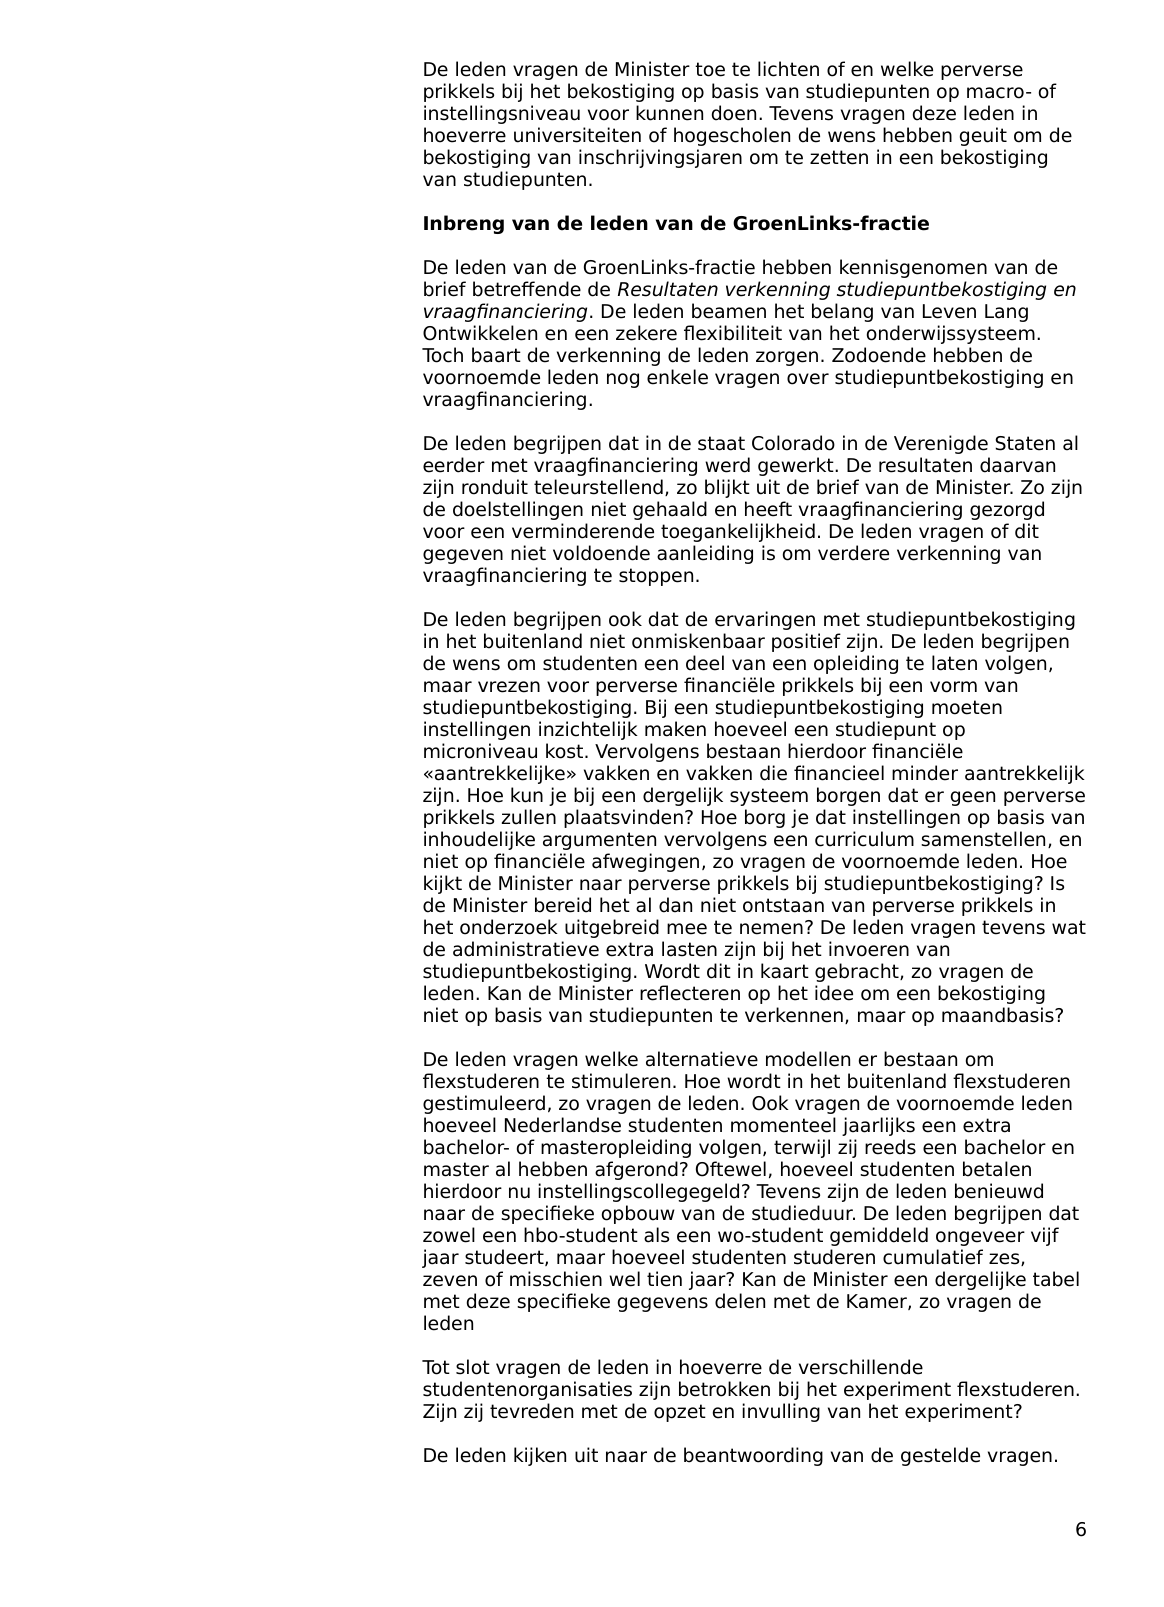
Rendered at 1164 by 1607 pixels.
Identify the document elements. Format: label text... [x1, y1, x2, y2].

text De leden van de GroenLinks-fractie hebben kennisgenomen van de brief betreffende de Resultaten verkenning studiepuntbekostiging en vraagfinanciering. De leden beamen het belang van Leven Lang Ontwikkelen en een zekere flexibiliteit van het onderwijssysteem. Toch baart de verkenning de leden zorgen. Zodoende hebben de voornoemde leden nog enkele vragen over studiepuntbekostiging en vraagfinanciering. [422, 257, 1087, 411]
subtitle Inbreng van de leden van de GroenLinks-fractie [422, 213, 1087, 235]
text Tot slot vragen de leden in hoeverre de verschillende studentenorganisaties zijn betrokken bij het experiment flexstuderen. Zijn zij tevreden met de opzet en invulling van het experiment? [422, 1357, 1087, 1423]
text De leden kijken uit naar de beantwoording van de gestelde vragen. [422, 1445, 1087, 1467]
text De leden vragen de Minister toe te lichten of en welke perverse prikkels bij het bekostiging op basis van studiepunten op macro- of instellingsniveau voor kunnen doen. Tevens vragen deze leden in hoeverre universiteiten of hogescholen de wens hebben geuit om de bekostiging van inschrijvingsjaren om te zetten in een bekostiging van studiepunten. [422, 59, 1087, 191]
text De leden begrijpen dat in de staat Colorado in de Verenigde Staten al eerder met vraagfinanciering werd gewerkt. De resultaten daarvan zijn ronduit teleurstellend, zo blijkt uit de brief van de Minister. Zo zijn de doelstellingen niet gehaald en heeft vraagfinanciering gezorgd voor een verminderende toegankelijkheid. De leden vragen of dit gegeven niet voldoende aanleiding is om verdere verkenning van vraagfinanciering te stoppen. [422, 433, 1087, 587]
text De leden vragen welke alternatieve modellen er bestaan om flexstuderen te stimuleren. Hoe wordt in het buitenland flexstuderen gestimuleerd, zo vragen de leden. Ook vragen de voornoemde leden hoeveel Nederlandse studenten momenteel jaarlijks een extra bachelor- of masteropleiding volgen, terwijl zij reeds een bachelor en master al hebben afgerond? Oftewel, hoeveel studenten betalen hierdoor nu instellingscollegegeld? Tevens zijn de leden benieuwd naar de specifieke opbouw van de studieduur. De leden begrijpen dat zowel een hbo-student als een wo-student gemiddeld ongeveer vijf jaar studeert, maar hoeveel studenten studeren cumulatief zes, zeven of misschien wel tien jaar? Kan de Minister een dergelijke tabel met deze specifieke gegevens delen met de Kamer, zo vragen de leden [422, 1049, 1087, 1335]
text De leden begrijpen ook dat de ervaringen met studiepuntbekostiging in het buitenland niet onmiskenbaar positief zijn. De leden begrijpen de wens om studenten een deel van een opleiding te laten volgen, maar vrezen voor perverse financiële prikkels bij een vorm van studiepuntbekostiging. Bij een studiepuntbekostiging moeten instellingen inzichtelijk maken hoeveel een studiepunt op microniveau kost. Vervolgens bestaan hierdoor financiële «aantrekkelijke» vakken en vakken die financieel minder aantrekkelijk zijn. Hoe kun je bij een dergelijk systeem borgen dat er geen perverse prikkels zullen plaatsvinden? Hoe borg je dat instellingen op basis van inhoudelijke argumenten vervolgens een curriculum samenstellen, en niet op financiële afwegingen, zo vragen de voornoemde leden. Hoe kijkt de Minister naar perverse prikkels bij studiepuntbekostiging? Is de Minister bereid het al dan niet ontstaan van perverse prikkels in het onderzoek uitgebreid mee te nemen? De leden vragen tevens wat de administratieve extra lasten zijn bij het invoeren van studiepuntbekostiging. Wordt dit in kaart gebracht, zo vragen de leden. Kan de Minister reflecteren op het idee om een bekostiging niet op basis van studiepunten te verkennen, maar op maandbasis? [422, 609, 1087, 1027]
